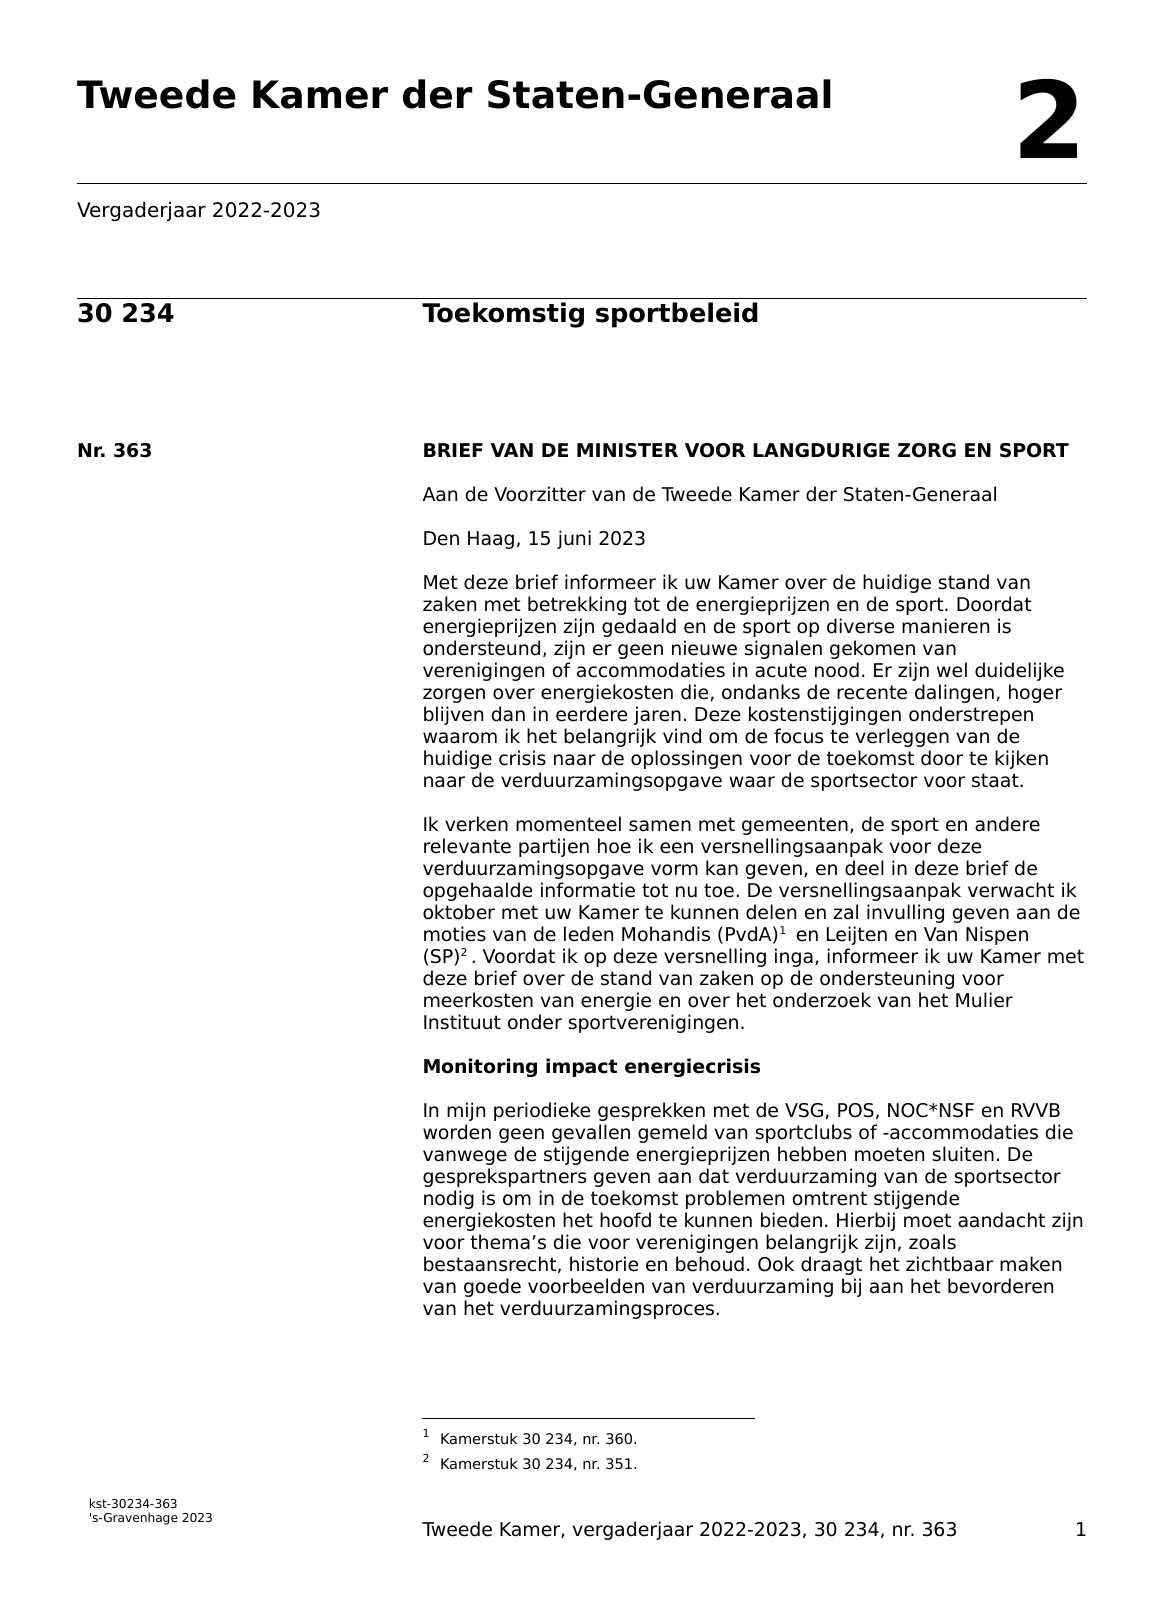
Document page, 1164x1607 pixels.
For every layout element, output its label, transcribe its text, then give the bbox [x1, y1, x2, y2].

text kst-30234-363 [88, 1497, 323, 1511]
text Aan de Voorzitter van de Tweede Kamer der Staten-Generaal [422, 484, 1087, 506]
subtitle 30 234 Toekomstig sportbeleid [77, 299, 1087, 329]
table_cell Vergaderjaar 2022-2023 [77, 184, 1087, 298]
text Met deze brief informeer ik uw Kamer over de huidige stand van zaken met betrekking tot de energieprijzen en de sport. Doordat energieprijzen zijn gedaald en de sport op diverse manieren is ondersteund, zijn er geen nieuwe signalen gekomen van verenigingen of accommodaties in acute nood. Er zijn wel duidelijke zorgen over energiekosten die, ondanks de recente dalingen, hoger blijven dan in eerdere jaren. Deze kostenstijgingen onderstrepen waarom ik het belangrijk vind om de focus te verleggen van de huidige crisis naar de oplossingen voor de toekomst door te kijken naar de verduurzamingsopgave waar de sportsector voor staat. [422, 572, 1087, 792]
text 's-Gravenhage 2023 [88, 1511, 323, 1525]
table_header 2 [886, 59, 1087, 183]
text Kamerstuk 30 234, nr. 351. [422, 1452, 1087, 1474]
subtitle Monitoring impact energiecrisis [422, 1056, 1087, 1078]
text Den Haag, 15 juni 2023 [422, 528, 1087, 550]
table_header Tweede Kamer der Staten-Generaal [77, 59, 886, 183]
subtitle Nr. 363 BRIEF VAN DE MINISTER VOOR LANGDURIGE ZORG EN SPORT [77, 440, 1087, 462]
text Ik verken momenteel samen met gemeenten, de sport en andere relevante partijen hoe ik een versnellingsaanpak voor deze verduurzamingsopgave vorm kan geven, en deel in deze brief de opgehaalde informatie tot nu toe. De versnellingsaanpak verwacht ik oktober met uw Kamer te kunnen delen en zal invulling geven aan de moties van de leden Mohandis (PvdA) en Leijten en Van Nispen (SP). Voordat ik op deze versnelling inga, informeer ik uw Kamer met deze brief over de stand van zaken op de ondersteuning voor meerkosten van energie en over het onderzoek van het Mulier Instituut onder sportverenigingen. [422, 814, 1087, 1034]
text In mijn periodieke gesprekken met de VSG, POS, NOC*NSF en RVVB worden geen gevallen gemeld van sportclubs of -accommodaties die vanwege de stijgende energieprijzen hebben moeten sluiten. De gesprekspartners geven aan dat verduurzaming van de sportsector nodig is om in de toekomst problemen omtrent stijgende energiekosten het hoofd te kunnen bieden. Hierbij moet aandacht zijn voor thema’s die voor verenigingen belangrijk zijn, zoals bestaansrecht, historie en behoud. Ook draagt het zichtbaar maken van goede voorbeelden van verduurzaming bij aan het bevorderen van het verduurzamingsproces. [422, 1100, 1087, 1320]
text Kamerstuk 30 234, nr. 360. [422, 1427, 1087, 1449]
